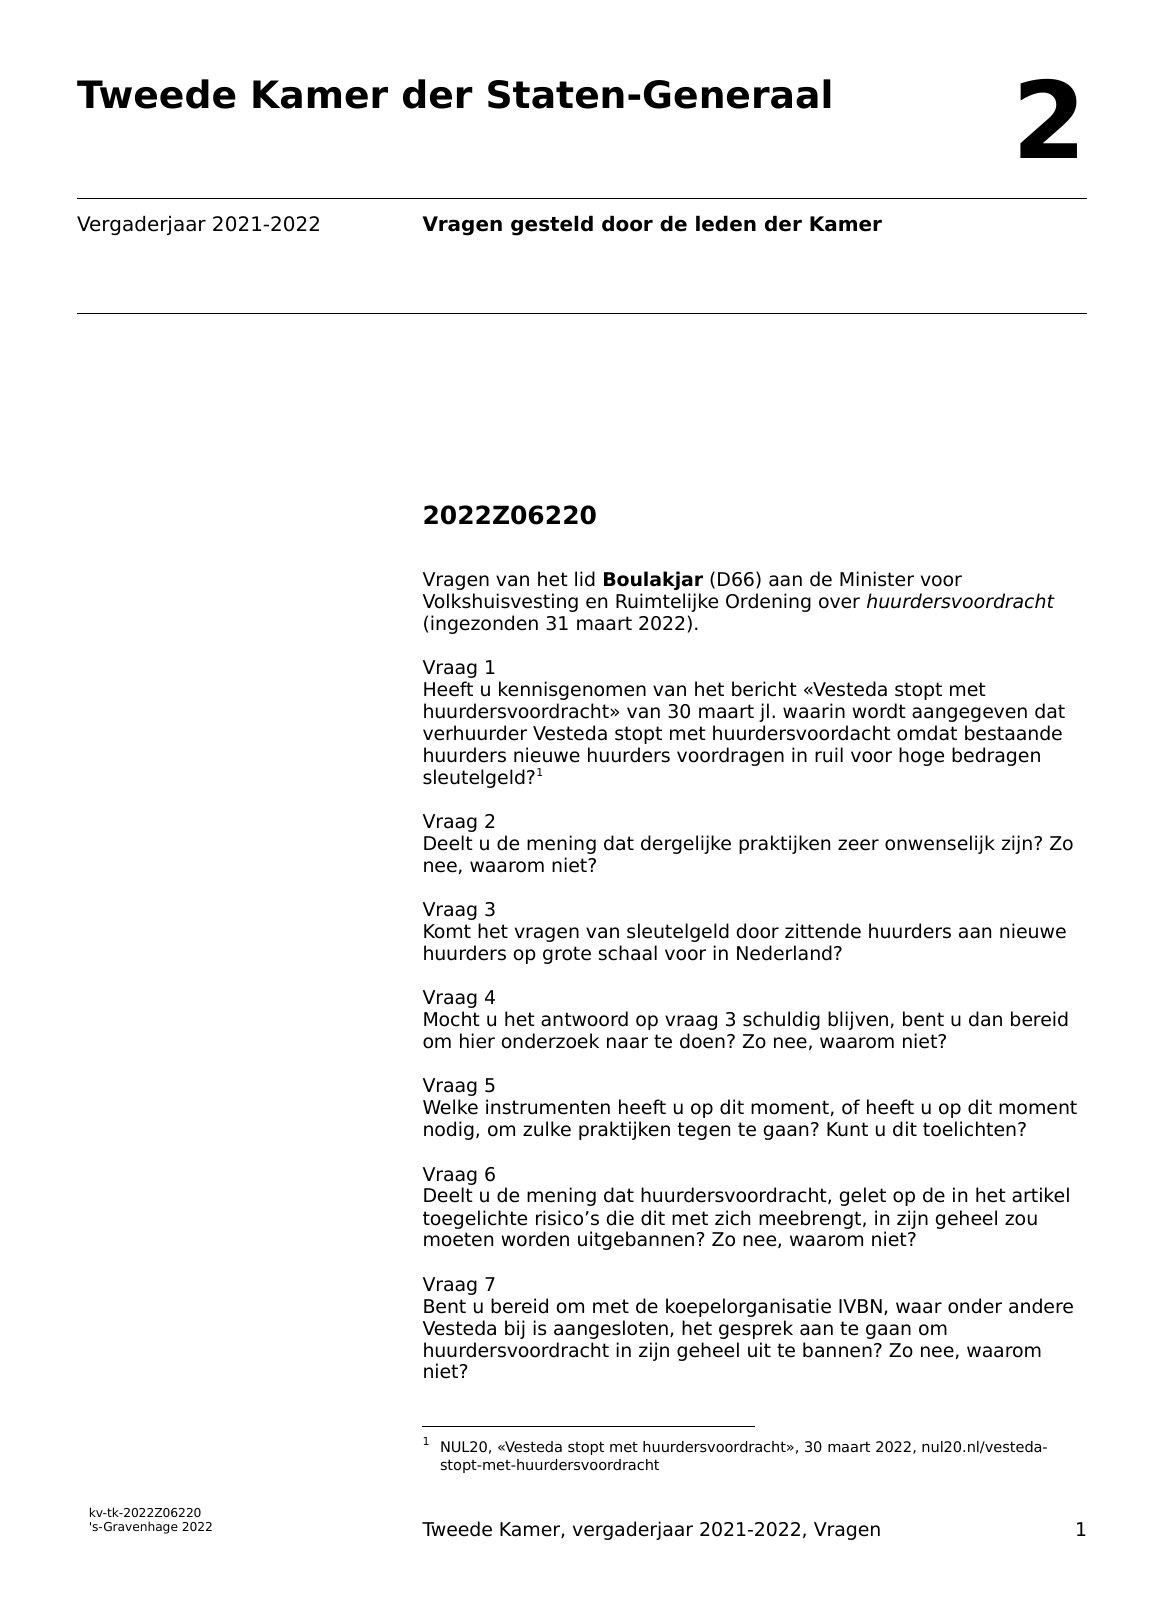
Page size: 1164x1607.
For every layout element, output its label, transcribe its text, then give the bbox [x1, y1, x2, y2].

text Vraag 3 [422, 899, 1087, 921]
text Komt het vragen van sleutelgeld door zittende huurders aan nieuwe huurders op grote schaal voor in Nederland? [422, 921, 1087, 965]
text Vraag 1 [422, 657, 1087, 679]
text Deelt u de mening dat dergelijke praktijken zeer onwenselijk zijn? Zo nee, waarom niet? [422, 833, 1087, 877]
table_header 2 [886, 59, 1087, 198]
table_cell Vragen gesteld door de leden der Kamer [422, 199, 1087, 313]
text Vraag 6 [422, 1163, 1087, 1185]
table_header Tweede Kamer der Staten-Generaal [77, 59, 886, 198]
text Welke instrumenten heeft u op dit moment, of heeft u op dit moment nodig, om zulke praktijken tegen te gaan? Kunt u dit toelichten? [422, 1097, 1087, 1141]
text Mocht u het antwoord op vraag 3 schuldig blijven, bent u dan bereid om hier onderzoek naar te doen? Zo nee, waarom niet? [422, 1009, 1087, 1053]
text 2022Z06220 [422, 501, 1087, 531]
text kv-tk-2022Z06220 [88, 1506, 323, 1520]
text NUL20, «Vesteda stopt met huurdersvoordracht», 30 maart 2022, nul20.nl/vesteda-stopt-met-huurdersvoordracht [422, 1435, 1087, 1474]
text Vragen van het lid Boulakjar (D66) aan de Minister voor Volkshuisvesting en Ruimtelijke Ordening over huurdersvoordracht (ingezonden 31 maart 2022). [422, 569, 1087, 635]
text 's-Gravenhage 2022 [88, 1520, 323, 1534]
text Vraag 7 [422, 1273, 1087, 1296]
text Deelt u de mening dat huurdersvoordracht, gelet op de in het artikel toegelichte risico’s die dit met zich meebrengt, in zijn geheel zou moeten worden uitgebannen? Zo nee, waarom niet? [422, 1185, 1087, 1251]
text Vraag 2 [422, 811, 1087, 833]
text Vraag 4 [422, 987, 1087, 1009]
text Heeft u kennisgenomen van het bericht «Vesteda stopt met huurdersvoordracht» van 30 maart jl. waarin wordt aangegeven dat verhuurder Vesteda stopt met huurdersvoordacht omdat bestaande huurders nieuwe huurders voordragen in ruil voor hoge bedragen sleutelgeld? [422, 679, 1087, 789]
table_cell Vergaderjaar 2021-2022 [77, 199, 422, 313]
text Bent u bereid om met de koepelorganisatie IVBN, waar onder andere Vesteda bij is aangesloten, het gesprek aan te gaan om huurdersvoordracht in zijn geheel uit te bannen? Zo nee, waarom niet? [422, 1296, 1087, 1383]
text Vraag 5 [422, 1075, 1087, 1097]
